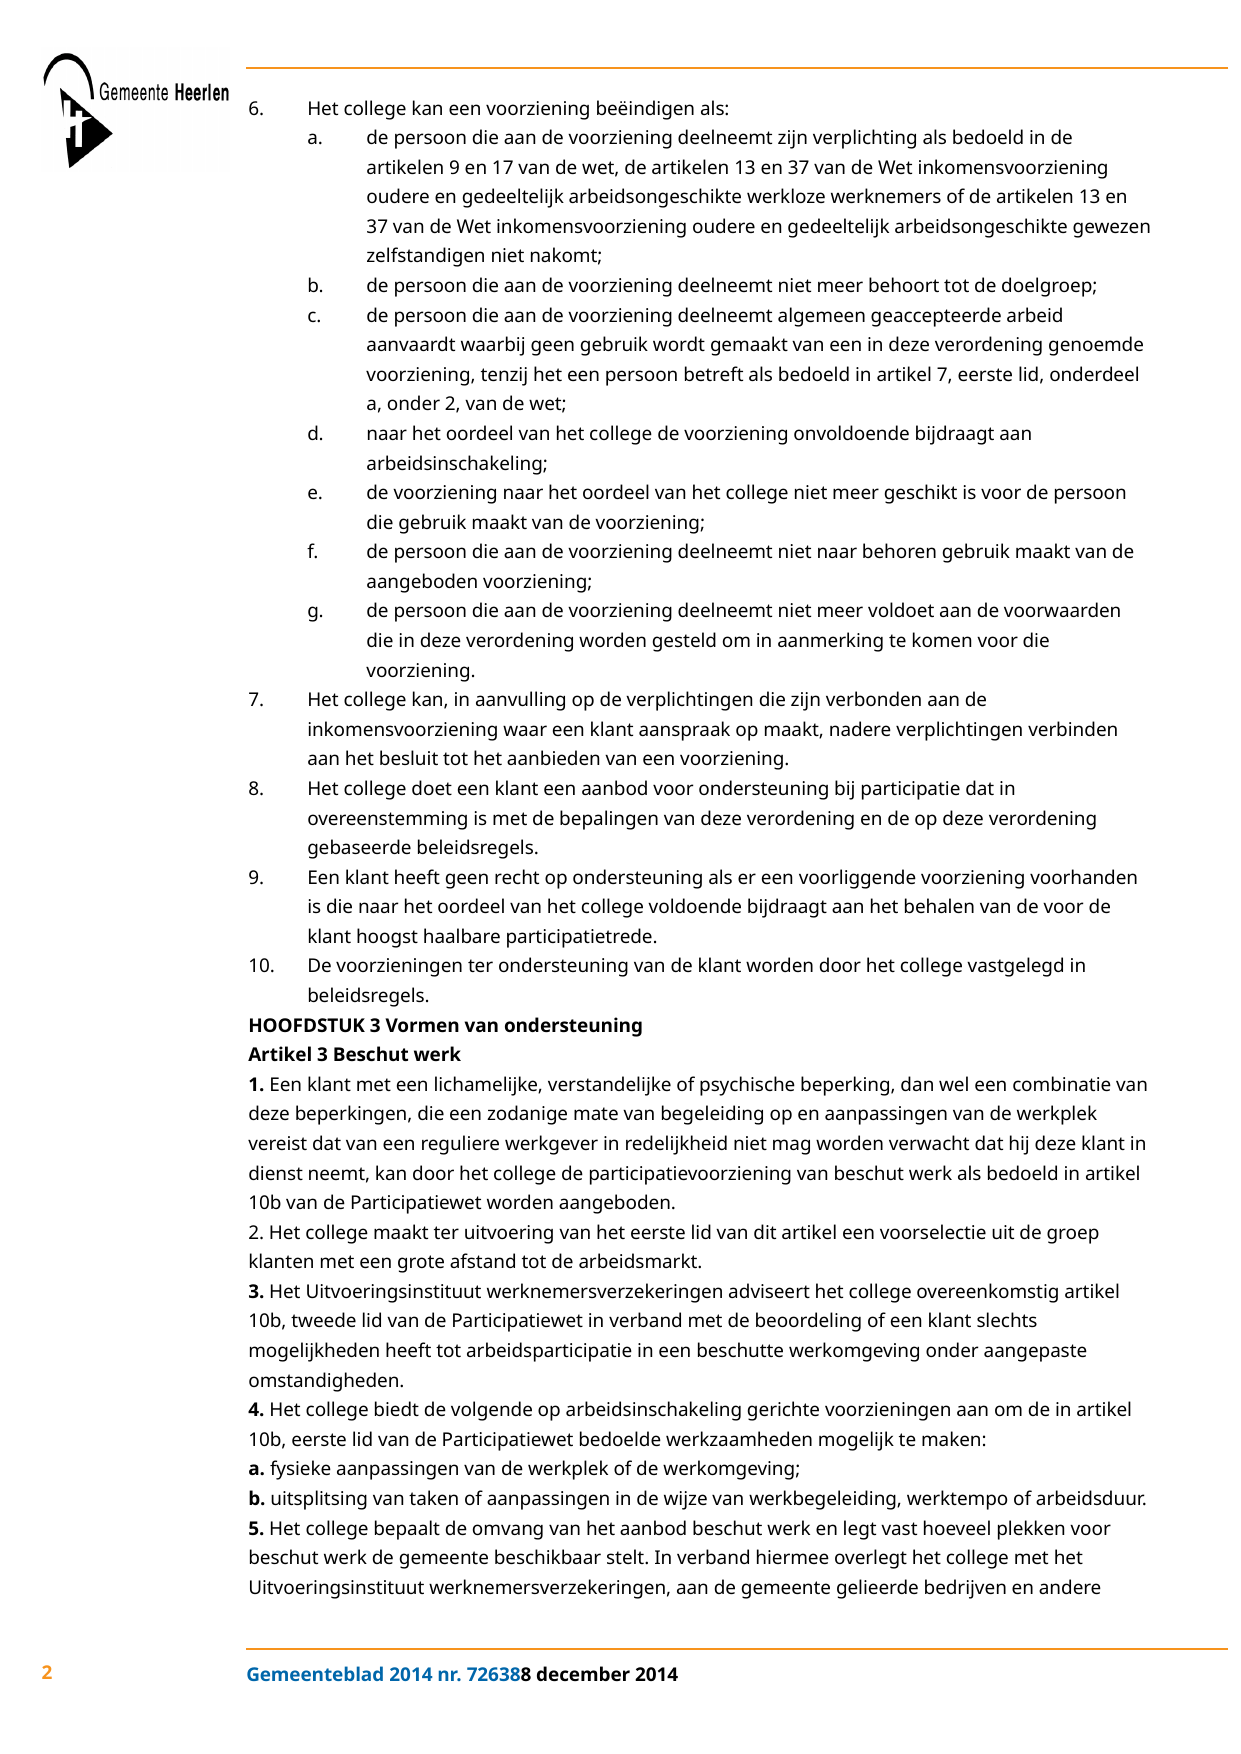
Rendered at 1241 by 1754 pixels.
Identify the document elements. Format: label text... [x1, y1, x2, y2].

list de persoon die aan de voorziening deelneemt niet naar behoren gebruik maakt van de aangeboden voorziening; [307, 538, 1152, 594]
list de persoon die aan de voorziening deelneemt niet meer behoort tot de doelgroep; [307, 272, 1152, 298]
text 5. Het college bepaalt de omvang van het aanbod beschut werk en legt vast hoeveel plekken voor beschut werk de gemeente beschikbaar stelt. In verband hiermee overlegt het college met het Uitvoeringsinstituut werknemersverzekeringen, aan de gemeente gelieerde bedrijven en andere [248, 1515, 1152, 1600]
text 3. Het Uitvoeringsinstituut werknemersverzekeringen adviseert het college overeenkomstig artikel 10b, tweede lid van de Participatiewet in verband met de beoordeling of een klant slechts mogelijkheden heeft tot arbeidsparticipatie in een beschutte werkomgeving onder aangepaste omstandigheden. [248, 1278, 1152, 1393]
list naar het oordeel van het college de voorziening onvoldoende bijdraagt aan arbeidsinschakeling; [307, 420, 1152, 476]
list Een klant heeft geen recht op ondersteuning als er een voorliggende voorziening voorhanden is die naar het oordeel van het college voldoende bijdraagt aan het behalen van de voor de klant hoogst haalbare participatietrede. [248, 864, 1152, 949]
text b. uitsplitsing van taken of aanpassingen in de wijze van werkbegeleiding, werktempo of arbeidsduur. [248, 1485, 1152, 1511]
list De voorzieningen ter ondersteuning van de klant worden door het college vastgelegd in beleidsregels. [248, 953, 1152, 1008]
list de persoon die aan de voorziening deelneemt niet meer voldoet aan de voorwaarden die in deze verordening worden gesteld om in aanmerking te komen voor die voorziening. [307, 598, 1152, 683]
list Het college doet een klant een aanbod voor ondersteuning bij participatie dat in overeenstemming is met de bepalingen van deze verordening en de op deze verordening gebaseerde beleidsregels. [248, 775, 1152, 860]
list Het college kan een voorziening beëindigen als: [248, 95, 1152, 121]
list de persoon die aan de voorziening deelneemt zijn verplichting als bedoeld in de artikelen 9 en 17 van de wet, de artikelen 13 en 37 van de Wet inkomensvoorziening oudere en gedeeltelijk arbeidsongeschikte werkloze werknemers of de artikelen 13 en 37 van de Wet inkomensvoorziening oudere en gedeeltelijk arbeidsongeschikte gewezen zelfstandigen niet nakomt; [307, 124, 1152, 268]
text HOOFDSTUK 3 Vormen van ondersteuning [248, 1012, 1152, 1038]
list de persoon die aan de voorziening deelneemt algemeen geaccepteerde arbeid aanvaardt waarbij geen gebruik wordt gemaakt van een in deze verordening genoemde voorziening, tenzij het een persoon betreft als bedoeld in artikel 7, eerste lid, onderdeel a, onder 2, van de wet; [307, 302, 1152, 416]
text 2. Het college maakt ter uitvoering van het eerste lid van dit artikel een voorselectie uit de groep klanten met een grote afstand tot de arbeidsmarkt. [248, 1219, 1152, 1274]
text 4. Het college biedt de volgende op arbeidsinschakeling gerichte voorzieningen aan om de in artikel 10b, eerste lid van de Participatiewet bedoelde werkzaamheden mogelijk te maken: [248, 1396, 1152, 1452]
picture [41, 47, 231, 172]
list Het college kan, in aanvulling op de verplichtingen die zijn verbonden aan de inkomensvoorziening waar een klant aanspraak op maakt, nadere verplichtingen verbinden aan het besluit tot het aanbieden van een voorziening. [248, 686, 1152, 771]
list de voorziening naar het oordeel van het college niet meer geschikt is voor de persoon die gebruik maakt van de voorziening; [307, 479, 1152, 535]
text 1. Een klant met een lichamelijke, verstandelijke of psychische beperking, dan wel een combinatie van deze beperkingen, die een zodanige mate van begeleiding op en aanpassingen van de werkplek vereist dat van een reguliere werkgever in redelijkheid niet mag worden verwacht dat hij deze klant in dienst neemt, kan door het college de participatievoorziening van beschut werk als bedoeld in artikel 10b van de Participatiewet worden aangeboden. [248, 1071, 1152, 1215]
text a. fysieke aanpassingen van de werkplek of de werkomgeving; [248, 1456, 1152, 1481]
text Artikel 3 Beschut werk [248, 1041, 1152, 1067]
